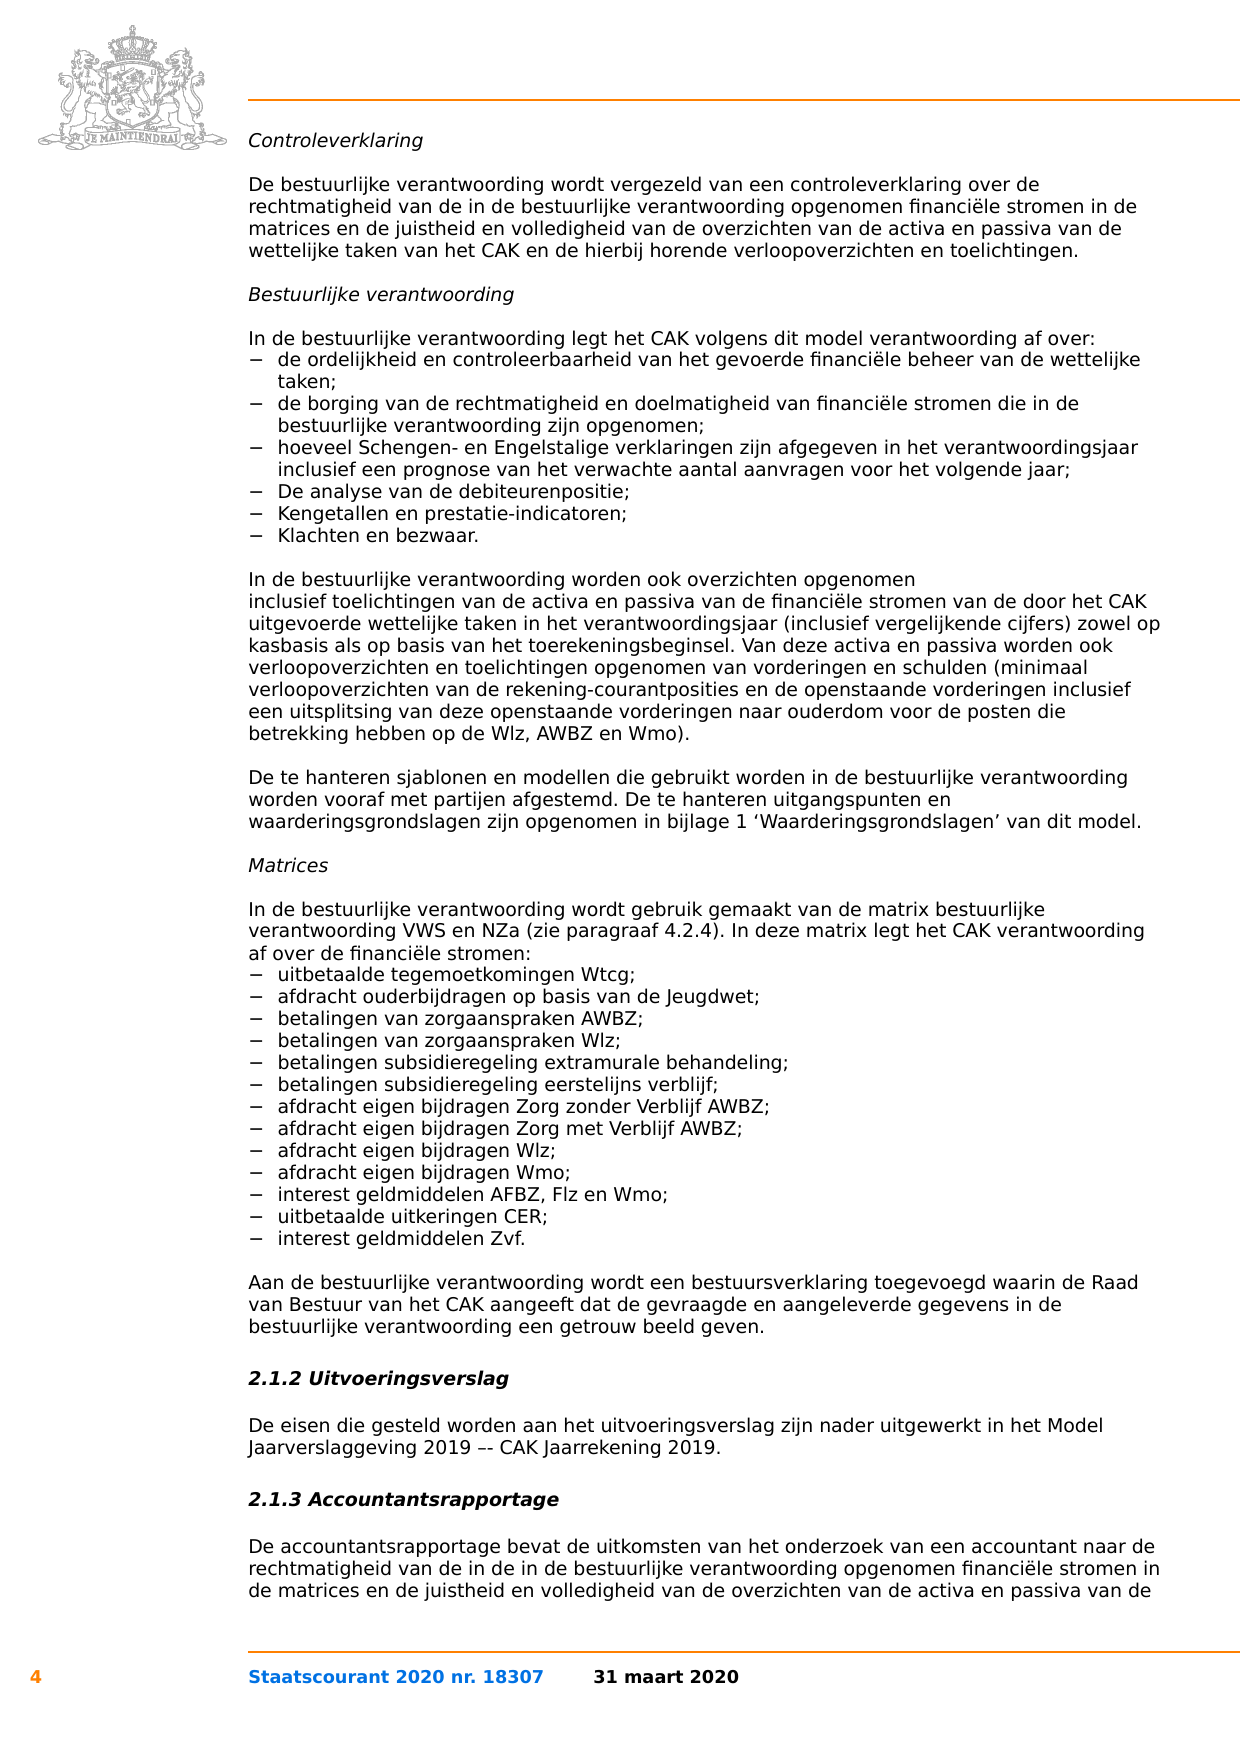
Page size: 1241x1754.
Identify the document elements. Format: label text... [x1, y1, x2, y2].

subtitle Matrices [248, 854, 1163, 877]
text − betalingen van zorgaanspraken AWBZ; [248, 1008, 1163, 1030]
text − afdracht eigen bijdragen Wmo; [248, 1162, 1163, 1184]
text De te hanteren sjablonen en modellen die gebruikt worden in de bestuurlijke verantwoording worden vooraf met partijen afgestemd. De te hanteren uitgangspunten en waarderingsgrondslagen zijn opgenomen in bijlage 1 ‘Waarderingsgrondslagen’ van dit model. [248, 767, 1163, 833]
picture [38, 25, 227, 150]
text De bestuurlijke verantwoording wordt vergezeld van een controleverklaring over de rechtmatigheid van de in de bestuurlijke verantwoording opgenomen financiële stromen in de matrices en de juistheid en volledigheid van de overzichten van de activa en passiva van de wettelijke taken van het CAK en de hierbij horende verloopoverzichten en toelichtingen. [248, 174, 1163, 262]
text − De analyse van de debiteurenpositie; [248, 481, 1163, 503]
text − uitbetaalde uitkeringen CER; [248, 1206, 1163, 1228]
text − betalingen subsidieregeling eerstelijns verblijf; [248, 1074, 1163, 1096]
text De accountantsrapportage bevat de uitkomsten van het onderzoek van een accountant naar de rechtmatigheid van de in de in de bestuurlijke verantwoording opgenomen financiële stromen in de matrices en de juistheid en volledigheid van de overzichten van de activa en passiva van de [248, 1536, 1163, 1602]
text − de ordelijkheid en controleerbaarheid van het gevoerde financiële beheer van de wettelijke taken; [248, 349, 1163, 393]
text inclusief toelichtingen van de activa en passiva van de financiële stromen van de door het CAK uitgevoerde wettelijke taken in het verantwoordingsjaar (inclusief vergelijkende cijfers) zowel op kasbasis als op basis van het toerekeningsbeginsel. Van deze activa en passiva worden ook verloopoverzichten en toelichtingen opgenomen van vorderingen en schulden (minimaal verloopoverzichten van de rekening-courantposities en de openstaande vorderingen inclusief een uitsplitsing van deze openstaande vorderingen naar ouderdom voor de posten die betrekking hebben op de Wlz, AWBZ en Wmo). [248, 591, 1163, 745]
text − betalingen subsidieregeling extramurale behandeling; [248, 1052, 1163, 1074]
text Aan de bestuurlijke verantwoording wordt een bestuursverklaring toegevoegd waarin de Raad van Bestuur van het CAK aangeeft dat de gevraagde en aangeleverde gegevens in de bestuurlijke verantwoording een getrouw beeld geven. [248, 1272, 1163, 1338]
text − afdracht ouderbijdragen op basis van de Jeugdwet; [248, 986, 1163, 1008]
text − uitbetaalde tegemoetkomingen Wtcg; [248, 964, 1163, 986]
text In de bestuurlijke verantwoording legt het CAK volgens dit model verantwoording af over: [248, 327, 1163, 349]
text De eisen die gesteld worden aan het uitvoeringsverslag zijn nader uitgewerkt in het Model Jaarverslaggeving 2019 –- CAK Jaarrekening 2019. [248, 1415, 1163, 1459]
text − afdracht eigen bijdragen Zorg met Verblijf AWBZ; [248, 1118, 1163, 1140]
text − Klachten en bezwaar. [248, 525, 1163, 547]
text In de bestuurlijke verantwoording wordt gebruik gemaakt van de matrix bestuurlijke verantwoording VWS en NZa (zie paragraaf 4.2.4). In deze matrix legt het CAK verantwoording af over de financiële stromen: [248, 898, 1163, 964]
text − interest geldmiddelen Zvf. [248, 1228, 1163, 1250]
text − Kengetallen en prestatie-indicatoren; [248, 503, 1163, 525]
text − de borging van de rechtmatigheid en doelmatigheid van financiële stromen die in de bestuurlijke verantwoording zijn opgenomen; [248, 393, 1163, 437]
text − hoeveel Schengen- en Engelstalige verklaringen zijn afgegeven in het verantwoordingsjaar inclusief een prognose van het verwachte aantal aanvragen voor het volgende jaar; [248, 437, 1163, 481]
text − afdracht eigen bijdragen Wlz; [248, 1140, 1163, 1162]
text − betalingen van zorgaanspraken Wlz; [248, 1030, 1163, 1052]
text In de bestuurlijke verantwoording worden ook overzichten opgenomen [248, 569, 1163, 591]
subtitle 2.1.2 Uitvoeringsverslag [248, 1368, 1163, 1390]
text − interest geldmiddelen AFBZ, Flz en Wmo; [248, 1184, 1163, 1206]
subtitle Controleverklaring [248, 130, 1163, 152]
text − afdracht eigen bijdragen Zorg zonder Verblijf AWBZ; [248, 1096, 1163, 1118]
subtitle Bestuurlijke verantwoording [248, 283, 1163, 306]
subtitle 2.1.3 Accountantsrapportage [248, 1489, 1163, 1511]
